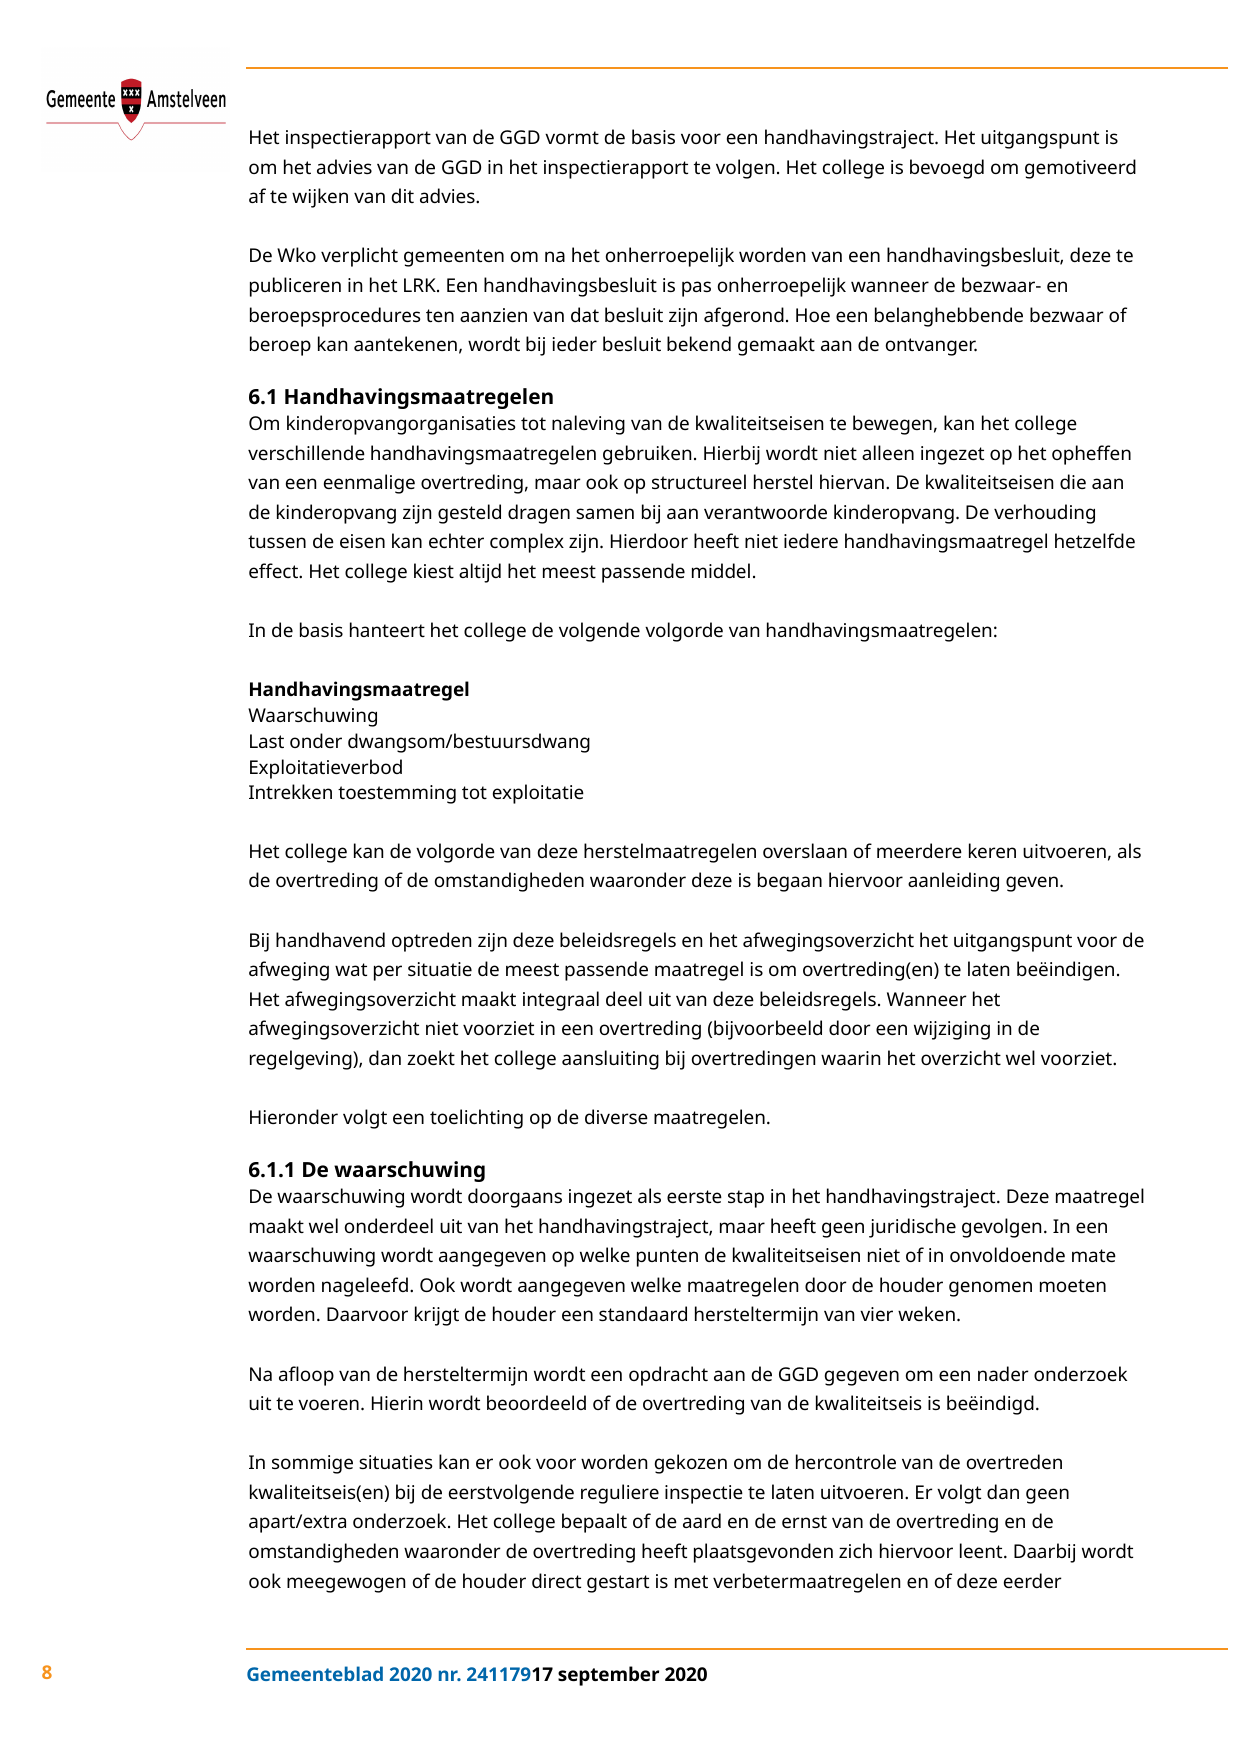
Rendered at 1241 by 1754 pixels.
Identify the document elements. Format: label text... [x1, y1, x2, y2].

picture [41, 47, 231, 172]
text 6.1 Handhavingsmaatregelen [248, 382, 1152, 410]
table_cell Last onder dwangsom/bestuursdwang [248, 728, 1152, 754]
text Om kinderopvangorganisaties tot naleving van de kwaliteitseisen te bewegen, kan het college verschillende handhavingsmaatregelen gebruiken. Hierbij wordt niet alleen ingezet op het opheffen van een eenmalige overtreding, maar ook op structureel herstel hiervan. De kwaliteitseisen die aan de kinderopvang zijn gesteld dragen samen bij aan verantwoorde kinderopvang. De verhouding tussen de eisen kan echter complex zijn. Hierdoor heeft niet iedere handhavingsmaatregel hetzelfde effect. Het college kiest altijd het meest passende middel. [248, 410, 1152, 584]
text Het college kan de volgorde van deze herstelmaatregelen overslaan of meerdere keren uitvoeren, als de overtreding of de omstandigheden waaronder deze is begaan hiervoor aanleiding geven. [248, 838, 1152, 893]
text De Wko verplicht gemeenten om na het onherroepelijk worden van een handhavingsbesluit, deze te publiceren in het LRK. Een handhavingsbesluit is pas onherroepelijk wanneer de bezwaar- en beroepsprocedures ten aanzien van dat besluit zijn afgerond. Hoe een belanghebbende bezwaar of beroep kan aantekenen, wordt bij ieder besluit bekend gemaakt aan de ontvanger. [248, 243, 1152, 357]
text In sommige situaties kan er ook voor worden gekozen om de hercontrole van de overtreden kwaliteitseis(en) bij de eerstvolgende reguliere inspectie te laten uitvoeren. Er volgt dan geen apart/extra onderzoek. Het college bepaalt of de aard en de ernst van de overtreding en de omstandigheden waaronder de overtreding heeft plaatsgevonden zich hiervoor leent. Daarbij wordt ook meegewogen of de houder direct gestart is met verbetermaatregelen en of deze eerder [248, 1449, 1152, 1593]
table_cell Waarschuwing [248, 703, 1152, 728]
table_cell Exploitatieverbod [248, 754, 1152, 779]
table_header Handhavingsmaatregel [248, 677, 1152, 702]
text De waarschuwing wordt doorgaans ingezet als eerste stap in het handhavingstraject. Deze maatregel maakt wel onderdeel uit van het handhavingstraject, maar heeft geen juridische gevolgen. In een waarschuwing wordt aangegeven op welke punten de kwaliteitseisen niet of in onvoldoende mate worden nageleefd. Ook wordt aangegeven welke maatregelen door de houder genomen moeten worden. Daarvoor krijgt de houder een standaard hersteltermijn van vier weken. [248, 1183, 1152, 1327]
text Bij handhavend optreden zijn deze beleidsregels en het afwegingsoverzicht het uitgangspunt voor de afweging wat per situatie de meest passende maatregel is om overtreding(en) te laten beëindigen. Het afwegingsoverzicht maakt integraal deel uit van deze beleidsregels. Wanneer het afwegingsoverzicht niet voorziet in een overtreding (bijvoorbeeld door een wijziging in de regelgeving), dan zoekt het college aansluiting bij overtredingen waarin het overzicht wel voorziet. [248, 927, 1152, 1071]
text Na afloop van de hersteltermijn wordt een opdracht aan de GGD gegeven om een nader onderzoek uit te voeren. Hierin wordt beoordeeld of de overtreding van de kwaliteitseis is beëindigd. [248, 1361, 1152, 1416]
table_cell Intrekken toestemming tot exploitatie [248, 780, 1152, 805]
text In de basis hanteert het college de volgende volgorde van handhavingsmaatregelen: [248, 617, 1152, 643]
text Het inspectierapport van de GGD vormt de basis voor een handhavingstraject. Het uitgangspunt is om het advies van de GGD in het inspectierapport te volgen. Het college is bevoegd om gemotiveerd af te wijken van dit advies. [248, 124, 1152, 209]
text Hieronder volgt een toelichting op de diverse maatregelen. [248, 1104, 1152, 1130]
text 6.1.1 De waarschuwing [248, 1155, 1152, 1183]
